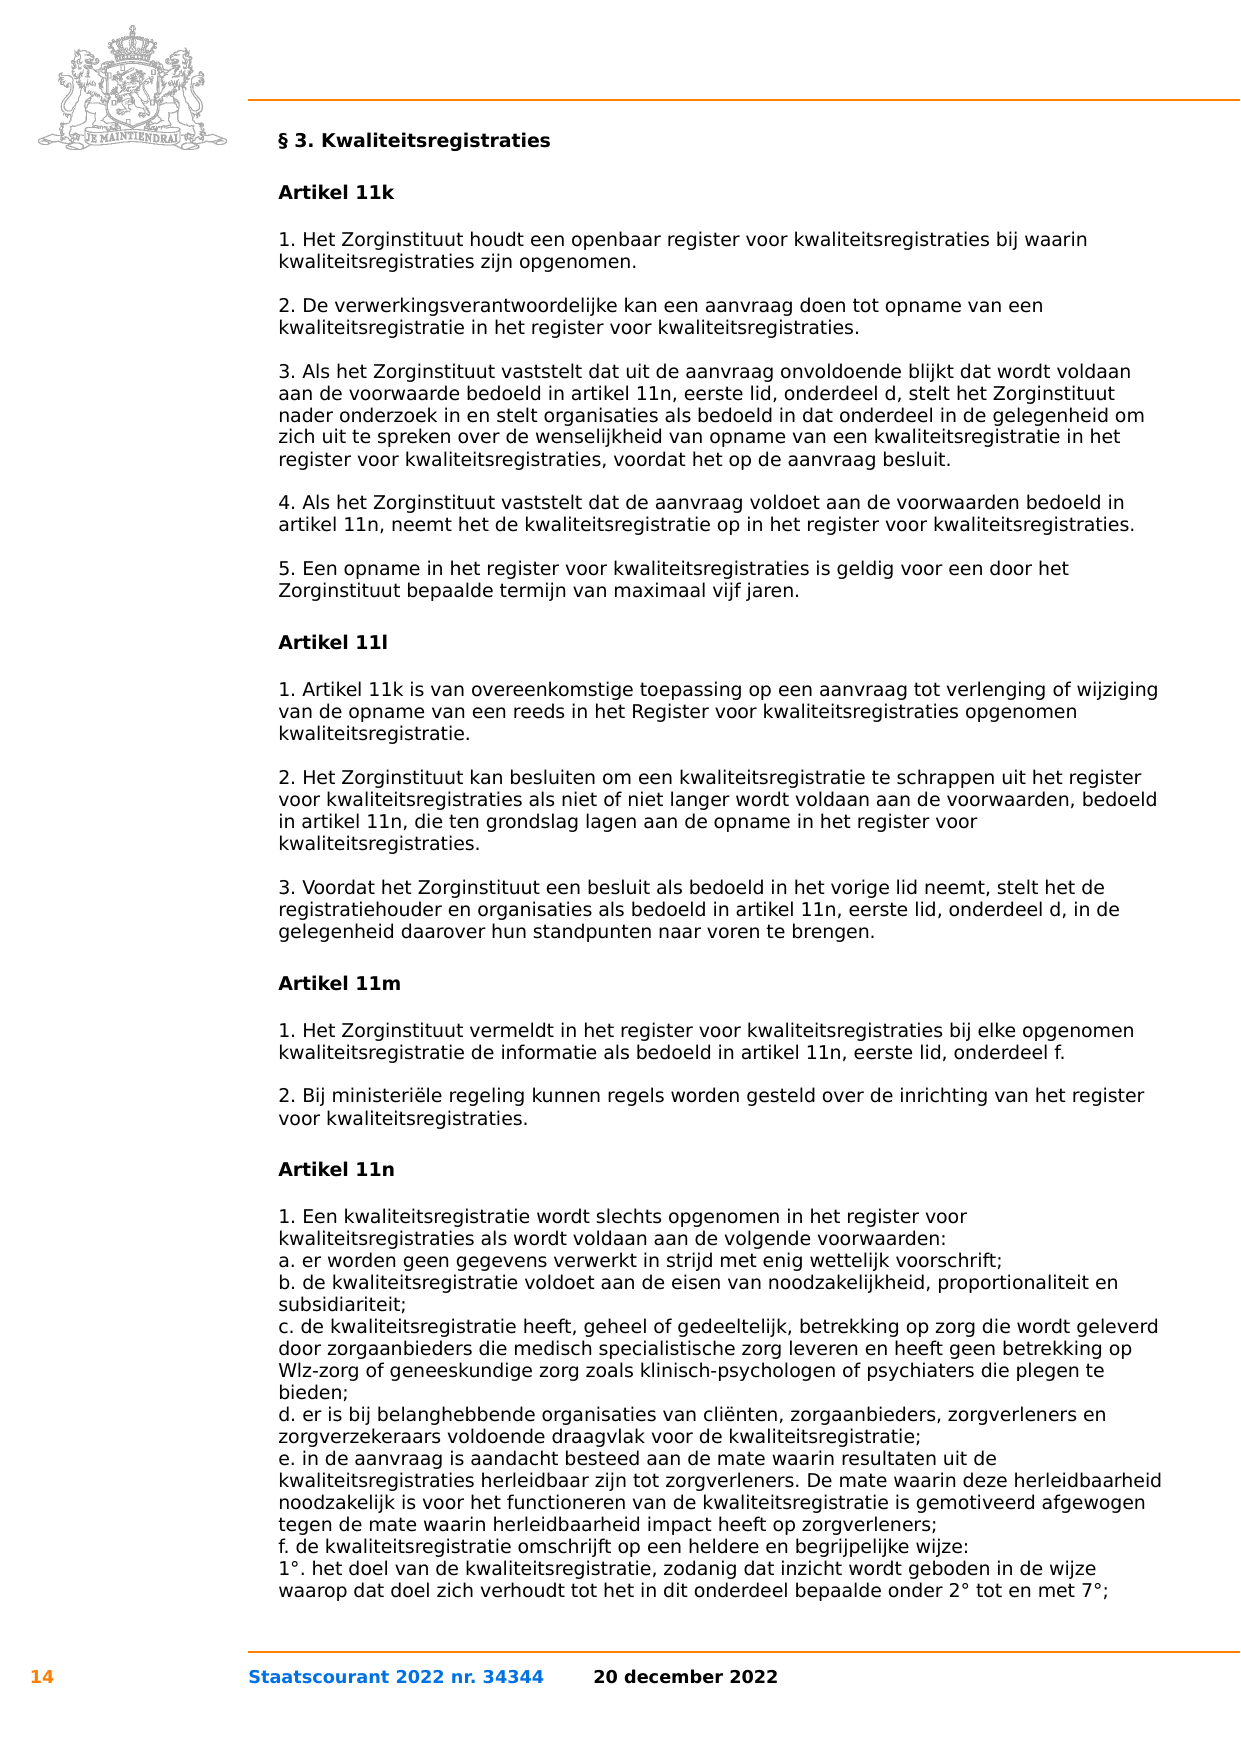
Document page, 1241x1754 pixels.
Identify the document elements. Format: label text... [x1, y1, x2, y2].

subtitle Artikel 11k [278, 182, 1163, 204]
text e. in de aanvraag is aandacht besteed aan de mate waarin resultaten uit de kwaliteitsregistraties herleidbaar zijn tot zorgverleners. De mate waarin deze herleidbaarheid noodzakelijk is voor het functioneren van de kwaliteitsregistratie is gemotiveerd afgewogen tegen de mate waarin herleidbaarheid impact heeft op zorgverleners; [278, 1448, 1163, 1536]
picture [38, 25, 227, 150]
text 3. Als het Zorginstituut vaststelt dat uit de aanvraag onvoldoende blijkt dat wordt voldaan aan de voorwaarde bedoeld in artikel 11n, eerste lid, onderdeel d, stelt het Zorginstituut nader onderzoek in en stelt organisaties als bedoeld in dat onderdeel in de gelegenheid om zich uit te spreken over de wenselijkheid van opname van een kwaliteitsregistratie in het register voor kwaliteitsregistraties, voordat het op de aanvraag besluit. [278, 361, 1163, 470]
subtitle Artikel 11n [278, 1159, 1163, 1181]
text 2. Bij ministeriële regeling kunnen regels worden gesteld over de inrichting van het register voor kwaliteitsregistraties. [278, 1085, 1163, 1129]
text 2. Het Zorginstituut kan besluiten om een kwaliteitsregistratie te schrappen uit het register voor kwaliteitsregistraties als niet of niet langer wordt voldaan aan de voorwaarden, bedoeld in artikel 11n, die ten grondslag lagen aan de opname in het register voor kwaliteitsregistraties. [278, 767, 1163, 855]
text b. de kwaliteitsregistratie voldoet aan de eisen van noodzakelijkheid, proportionaliteit en subsidiariteit; [278, 1272, 1163, 1316]
subtitle Artikel 11l [278, 632, 1163, 654]
text 2. De verwerkingsverantwoordelijke kan een aanvraag doen tot opname van een kwaliteitsregistratie in het register voor kwaliteitsregistraties. [278, 295, 1163, 339]
text 5. Een opname in het register voor kwaliteitsregistraties is geldig voor een door het Zorginstituut bepaalde termijn van maximaal vijf jaren. [278, 558, 1163, 602]
text d. er is bij belanghebbende organisaties van cliënten, zorgaanbieders, zorgverleners en zorgverzekeraars voldoende draagvlak voor de kwaliteitsregistratie; [278, 1404, 1163, 1448]
subtitle Artikel 11m [278, 973, 1163, 994]
text 1. Artikel 11k is van overeenkomstige toepassing op een aanvraag tot verlenging of wijziging van de opname van een reeds in het Register voor kwaliteitsregistraties opgenomen kwaliteitsregistratie. [278, 679, 1163, 745]
subtitle § 3. Kwaliteitsregistraties [278, 130, 1163, 152]
text 4. Als het Zorginstituut vaststelt dat de aanvraag voldoet aan de voorwaarden bedoeld in artikel 11n, neemt het de kwaliteitsregistratie op in het register voor kwaliteitsregistraties. [278, 492, 1163, 536]
text 1°. het doel van de kwaliteitsregistratie, zodanig dat inzicht wordt geboden in de wijze waarop dat doel zich verhoudt tot het in dit onderdeel bepaalde onder 2° tot en met 7°; [278, 1558, 1163, 1602]
text a. er worden geen gegevens verwerkt in strijd met enig wettelijk voorschrift; [278, 1250, 1163, 1272]
text 1. Het Zorginstituut vermeldt in het register voor kwaliteitsregistraties bij elke opgenomen kwaliteitsregistratie de informatie als bedoeld in artikel 11n, eerste lid, onderdeel f. [278, 1019, 1163, 1063]
text 1. Een kwaliteitsregistratie wordt slechts opgenomen in het register voor kwaliteitsregistraties als wordt voldaan aan de volgende voorwaarden: [278, 1206, 1163, 1250]
text 1. Het Zorginstituut houdt een openbaar register voor kwaliteitsregistraties bij waarin kwaliteitsregistraties zijn opgenomen. [278, 229, 1163, 273]
text c. de kwaliteitsregistratie heeft, geheel of gedeeltelijk, betrekking op zorg die wordt geleverd door zorgaanbieders die medisch specialistische zorg leveren en heeft geen betrekking op Wlz-zorg of geneeskundige zorg zoals klinisch-psychologen of psychiaters die plegen te bieden; [278, 1316, 1163, 1404]
text f. de kwaliteitsregistratie omschrijft op een heldere en begrijpelijke wijze: [278, 1536, 1163, 1558]
text 3. Voordat het Zorginstituut een besluit als bedoeld in het vorige lid neemt, stelt het de registratiehouder en organisaties als bedoeld in artikel 11n, eerste lid, onderdeel d, in de gelegenheid daarover hun standpunten naar voren te brengen. [278, 877, 1163, 943]
